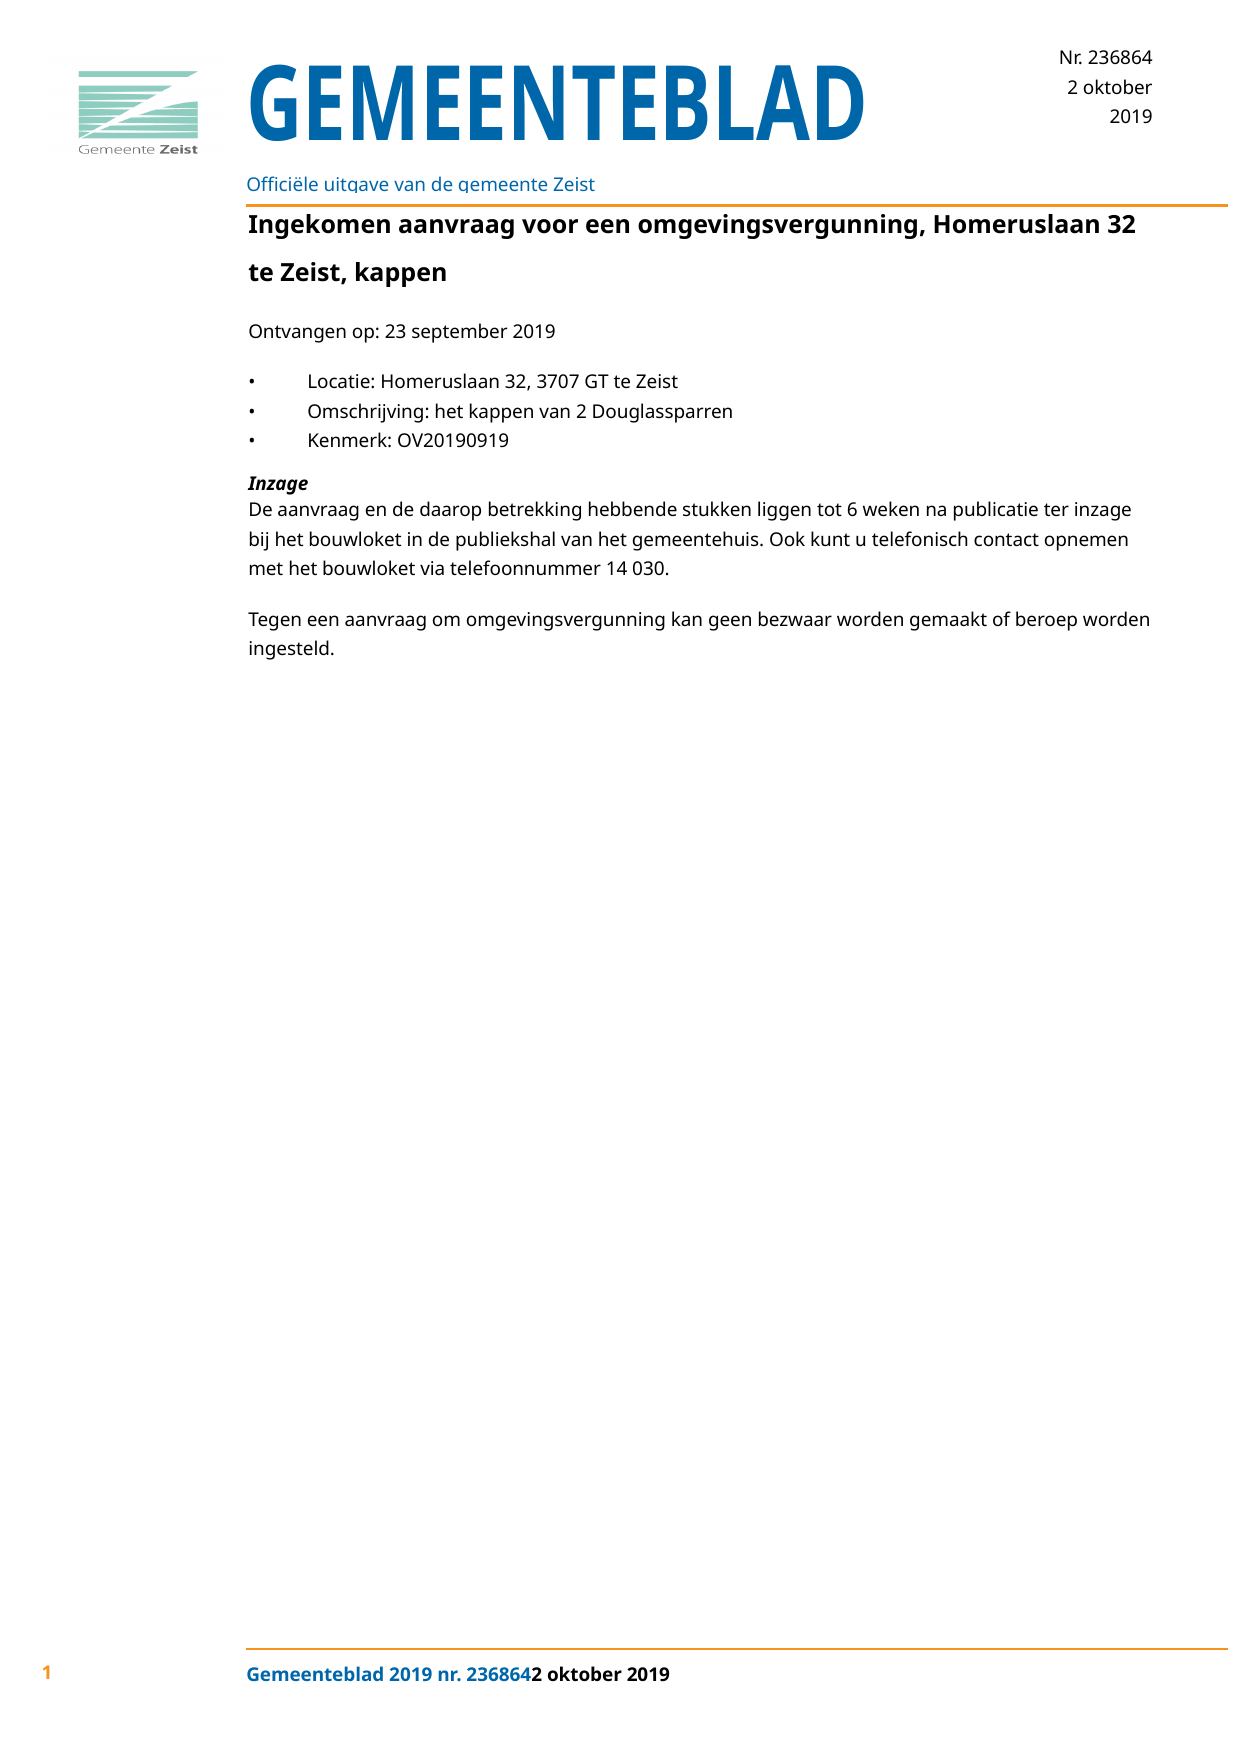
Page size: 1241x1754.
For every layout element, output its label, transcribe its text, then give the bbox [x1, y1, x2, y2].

text Inzage [248, 471, 1152, 496]
text Ontvangen op: 23 september 2019 [248, 318, 1152, 344]
list Locatie: Homeruslaan 32, 3707 GT te Zeist [248, 368, 1152, 394]
picture [41, 47, 231, 172]
text De aanvraag en de daarop betrekking hebbende stukken liggen tot 6 weken na publicatie ter inzage bij het bouwloket in de publiekshal van het gemeentehuis. Ook kunt u telefonisch contact opnemen met het bouwloket via telefoonnummer 14 030. [248, 496, 1152, 581]
list Omschrijving: het kappen van 2 Douglassparren [248, 398, 1152, 424]
text Ingekomen aanvraag voor een omgevingsvergunning, Homeruslaan 32 te Zeist, kappen [248, 207, 1152, 288]
list Kenmerk: OV20190919 [248, 427, 1152, 453]
text Tegen een aanvraag om omgevingsvergunning kan geen bezwaar worden gemaakt of beroep worden ingesteld. [248, 606, 1152, 661]
